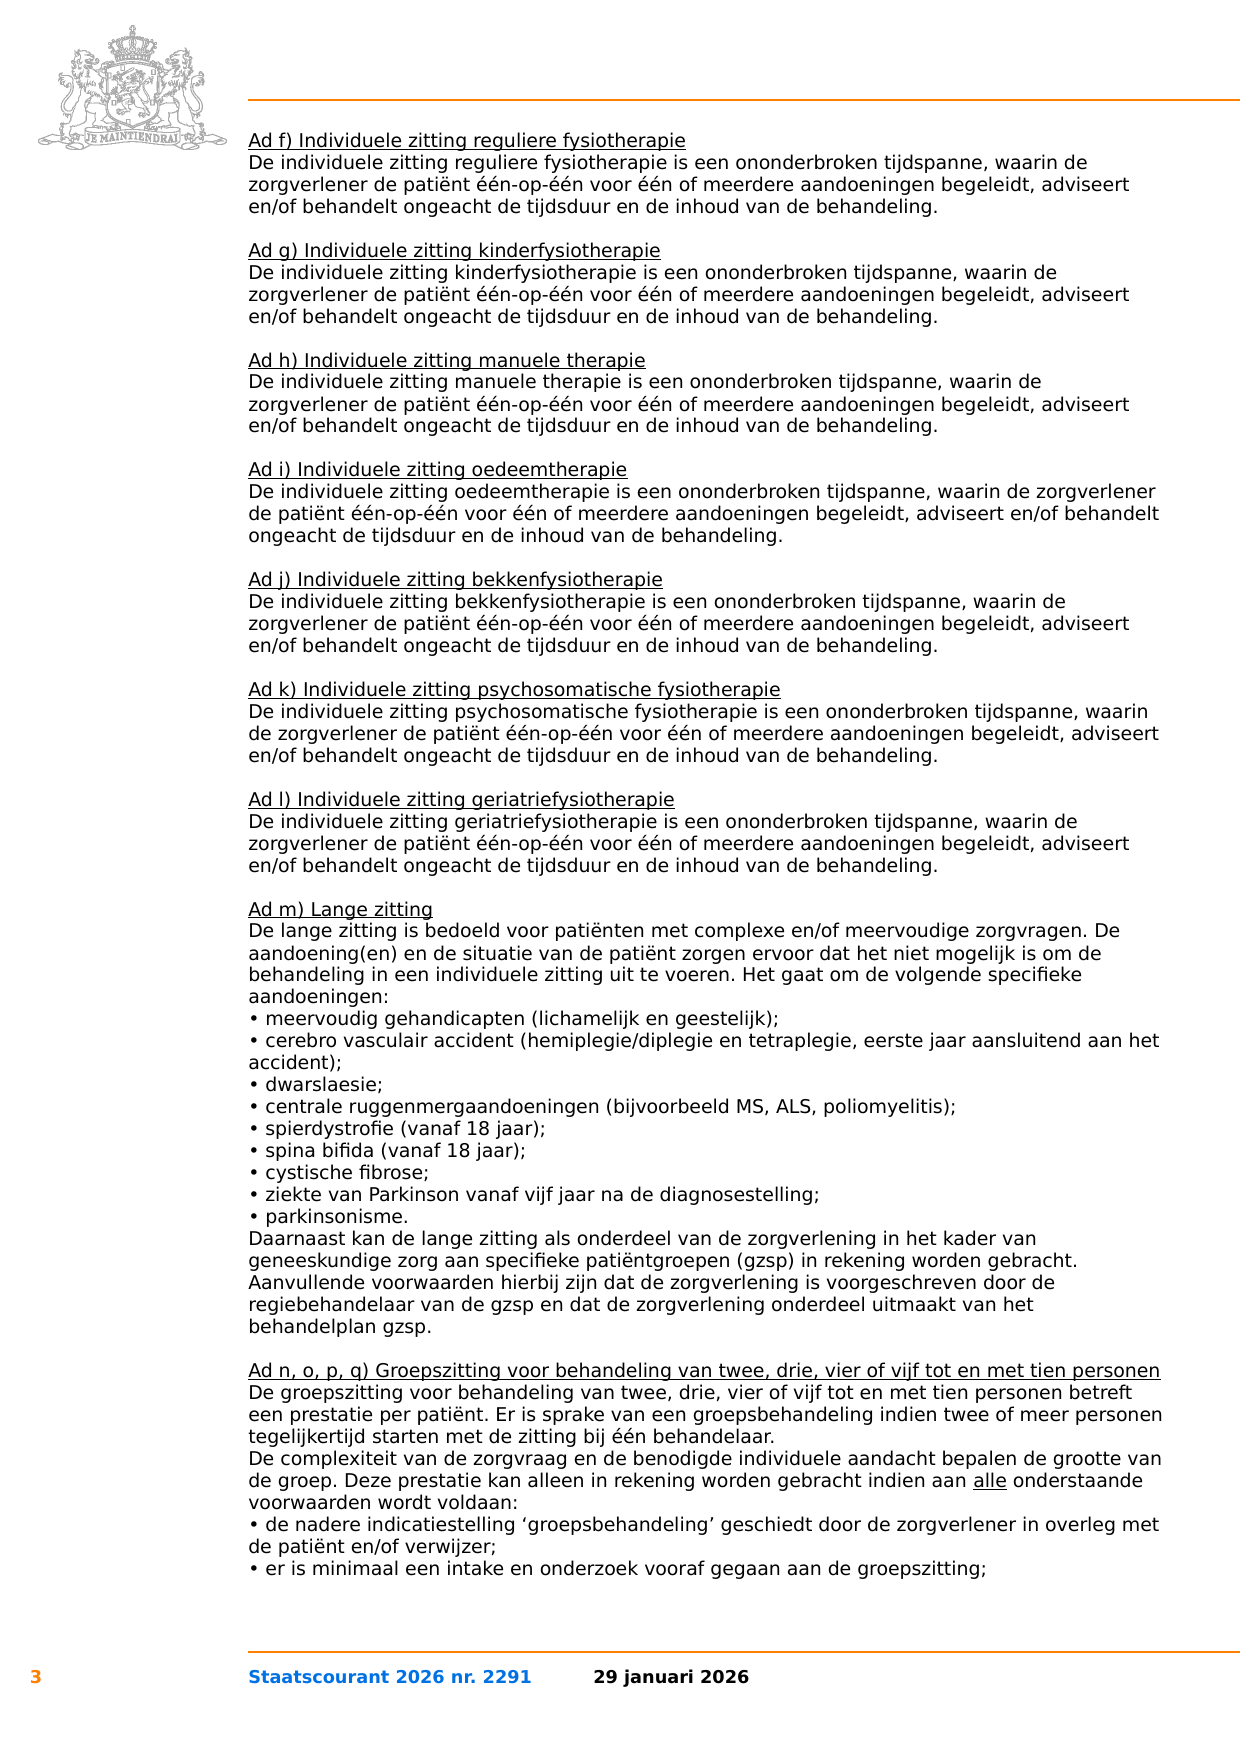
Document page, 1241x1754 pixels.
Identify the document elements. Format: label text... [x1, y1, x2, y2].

text De individuele zitting oedeemtherapie is een ononderbroken tijdspanne, waarin de zorgverlener de patiënt één-op-één voor één of meerdere aandoeningen begeleidt, adviseert en/of behandelt ongeacht de tijdsduur en de inhoud van de behandeling. [248, 481, 1163, 547]
text De groepszitting voor behandeling van twee, drie, vier of vijf tot en met tien personen betreft een prestatie per patiënt. Er is sprake van een groepsbehandeling indien twee of meer personen tegelijkertijd starten met de zitting bij één behandelaar. [248, 1382, 1163, 1448]
text • parkinsonisme. [248, 1206, 1163, 1228]
subtitle Ad j) Individuele zitting bekkenfysiotherapie [248, 569, 1163, 591]
text De individuele zitting kinderfysiotherapie is een ononderbroken tijdspanne, waarin de zorgverlener de patiënt één-op-één voor één of meerdere aandoeningen begeleidt, adviseert en/of behandelt ongeacht de tijdsduur en de inhoud van de behandeling. [248, 262, 1163, 328]
text De individuele zitting reguliere fysiotherapie is een ononderbroken tijdspanne, waarin de zorgverlener de patiënt één-op-één voor één of meerdere aandoeningen begeleidt, adviseert en/of behandelt ongeacht de tijdsduur en de inhoud van de behandeling. [248, 152, 1163, 218]
subtitle Ad g) Individuele zitting kinderfysiotherapie [248, 240, 1163, 262]
text • er is minimaal een intake en onderzoek vooraf gegaan aan de groepszitting; [248, 1558, 1163, 1580]
text Daarnaast kan de lange zitting als onderdeel van de zorgverlening in het kader van geneeskundige zorg aan specifieke patiëntgroepen (gzsp) in rekening worden gebracht. Aanvullende voorwaarden hierbij zijn dat de zorgverlening is voorgeschreven door de regiebehandelaar van de gzsp en dat de zorgverlening onderdeel uitmaakt van het behandelplan gzsp. [248, 1228, 1163, 1338]
subtitle Ad m) Lange zitting [248, 898, 1163, 920]
text De individuele zitting geriatriefysiotherapie is een ononderbroken tijdspanne, waarin de zorgverlener de patiënt één-op-één voor één of meerdere aandoeningen begeleidt, adviseert en/of behandelt ongeacht de tijdsduur en de inhoud van de behandeling. [248, 811, 1163, 877]
text • meervoudig gehandicapten (lichamelijk en geestelijk); [248, 1008, 1163, 1030]
text • dwarslaesie; [248, 1074, 1163, 1096]
text De individuele zitting manuele therapie is een ononderbroken tijdspanne, waarin de zorgverlener de patiënt één-op-één voor één of meerdere aandoeningen begeleidt, adviseert en/of behandelt ongeacht de tijdsduur en de inhoud van de behandeling. [248, 371, 1163, 437]
text De individuele zitting psychosomatische fysiotherapie is een ononderbroken tijdspanne, waarin de zorgverlener de patiënt één-op-één voor één of meerdere aandoeningen begeleidt, adviseert en/of behandelt ongeacht de tijdsduur en de inhoud van de behandeling. [248, 701, 1163, 767]
subtitle Ad h) Individuele zitting manuele therapie [248, 349, 1163, 371]
subtitle Ad i) Individuele zitting oedeemtherapie [248, 459, 1163, 481]
text • spierdystrofie (vanaf 18 jaar); [248, 1118, 1163, 1140]
text • centrale ruggenmergaandoeningen (bijvoorbeeld MS, ALS, poliomyelitis); [248, 1096, 1163, 1118]
text • ziekte van Parkinson vanaf vijf jaar na de diagnosestelling; [248, 1184, 1163, 1206]
text De individuele zitting bekkenfysiotherapie is een ononderbroken tijdspanne, waarin de zorgverlener de patiënt één-op-één voor één of meerdere aandoeningen begeleidt, adviseert en/of behandelt ongeacht de tijdsduur en de inhoud van de behandeling. [248, 591, 1163, 657]
text • spina bifida (vanaf 18 jaar); [248, 1140, 1163, 1162]
subtitle Ad n, o, p, q) Groepszitting voor behandeling van twee, drie, vier of vijf tot en met tien personen [248, 1360, 1163, 1382]
subtitle Ad k) Individuele zitting psychosomatische fysiotherapie [248, 679, 1163, 701]
picture [38, 25, 227, 150]
text De complexiteit van de zorgvraag en de benodigde individuele aandacht bepalen de grootte van de groep. Deze prestatie kan alleen in rekening worden gebracht indien aan alle onderstaande voorwaarden wordt voldaan: [248, 1448, 1163, 1514]
text • cystische fibrose; [248, 1162, 1163, 1184]
text • cerebro vasculair accident (hemiplegie/diplegie en tetraplegie, eerste jaar aansluitend aan het accident); [248, 1030, 1163, 1074]
subtitle Ad f) Individuele zitting reguliere fysiotherapie [248, 130, 1163, 152]
subtitle Ad l) Individuele zitting geriatriefysiotherapie [248, 789, 1163, 811]
text De lange zitting is bedoeld voor patiënten met complexe en/of meervoudige zorgvragen. De aandoening(en) en de situatie van de patiënt zorgen ervoor dat het niet mogelijk is om de behandeling in een individuele zitting uit te voeren. Het gaat om de volgende specifieke aandoeningen: [248, 920, 1163, 1008]
text • de nadere indicatiestelling ‘groepsbehandeling’ geschiedt door de zorgverlener in overleg met de patiënt en/of verwijzer; [248, 1514, 1163, 1558]
